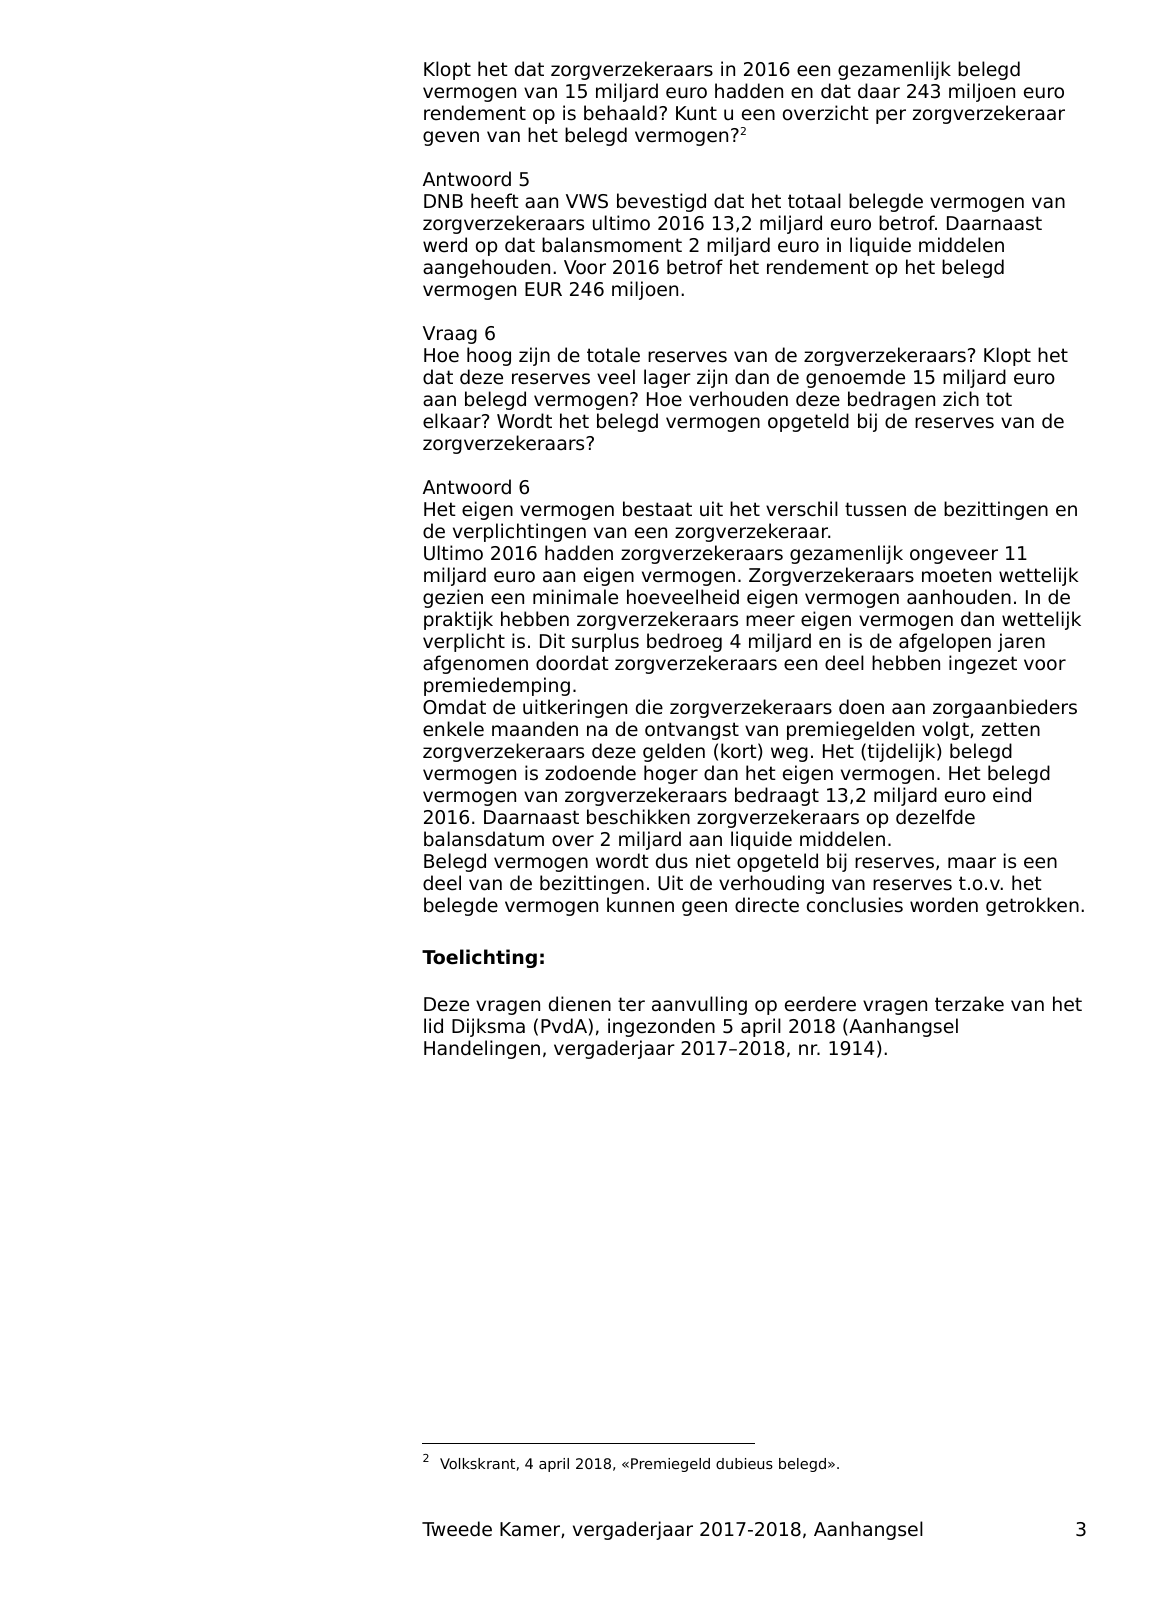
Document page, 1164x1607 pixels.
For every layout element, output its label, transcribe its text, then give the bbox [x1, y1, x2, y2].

text Klopt het dat zorgverzekeraars in 2016 een gezamenlijk belegd vermogen van 15 miljard euro hadden en dat daar 243 miljoen euro rendement op is behaald? Kunt u een overzicht per zorgverzekeraar geven van het belegd vermogen? [422, 59, 1087, 147]
text Vraag 6 [422, 323, 1087, 345]
text Omdat de uitkeringen die zorgverzekeraars doen aan zorgaanbieders enkele maanden na de ontvangst van premiegelden volgt, zetten zorgverzekeraars deze gelden (kort) weg. Het (tijdelijk) belegd vermogen is zodoende hoger dan het eigen vermogen. Het belegd vermogen van zorgverzekeraars bedraagt 13,2 miljard euro eind 2016. Daarnaast beschikken zorgverzekeraars op dezelfde balansdatum over 2 miljard aan liquide middelen. [422, 697, 1087, 851]
text Antwoord 5 [422, 169, 1087, 191]
text Ultimo 2016 hadden zorgverzekeraars gezamenlijk ongeveer 11 miljard euro aan eigen vermogen. Zorgverzekeraars moeten wettelijk gezien een minimale hoeveelheid eigen vermogen aanhouden. In de praktijk hebben zorgverzekeraars meer eigen vermogen dan wettelijk verplicht is. Dit surplus bedroeg 4 miljard en is de afgelopen jaren afgenomen doordat zorgverzekeraars een deel hebben ingezet voor premiedemping. [422, 543, 1087, 697]
text Antwoord 6 [422, 477, 1087, 499]
text DNB heeft aan VWS bevestigd dat het totaal belegde vermogen van zorgverzekeraars ultimo 2016 13,2 miljard euro betrof. Daarnaast werd op dat balansmoment 2 miljard euro in liquide middelen aangehouden. Voor 2016 betrof het rendement op het belegd vermogen EUR 246 miljoen. [422, 191, 1087, 301]
text Belegd vermogen wordt dus niet opgeteld bij reserves, maar is een deel van de bezittingen. Uit de verhouding van reserves t.o.v. het belegde vermogen kunnen geen directe conclusies worden getrokken. [422, 851, 1087, 917]
text Volkskrant, 4 april 2018, «Premiegeld dubieus belegd». [422, 1452, 1087, 1474]
text Deze vragen dienen ter aanvulling op eerdere vragen terzake van het lid Dijksma (PvdA), ingezonden 5 april 2018 (Aanhangsel Handelingen, vergaderjaar 2017–2018, nr. 1914). [422, 994, 1087, 1060]
text Het eigen vermogen bestaat uit het verschil tussen de bezittingen en de verplichtingen van een zorgverzekeraar. [422, 499, 1087, 543]
subtitle Toelichting: [422, 947, 1087, 969]
text Hoe hoog zijn de totale reserves van de zorgverzekeraars? Klopt het dat deze reserves veel lager zijn dan de genoemde 15 miljard euro aan belegd vermogen? Hoe verhouden deze bedragen zich tot elkaar? Wordt het belegd vermogen opgeteld bij de reserves van de zorgverzekeraars? [422, 345, 1087, 455]
